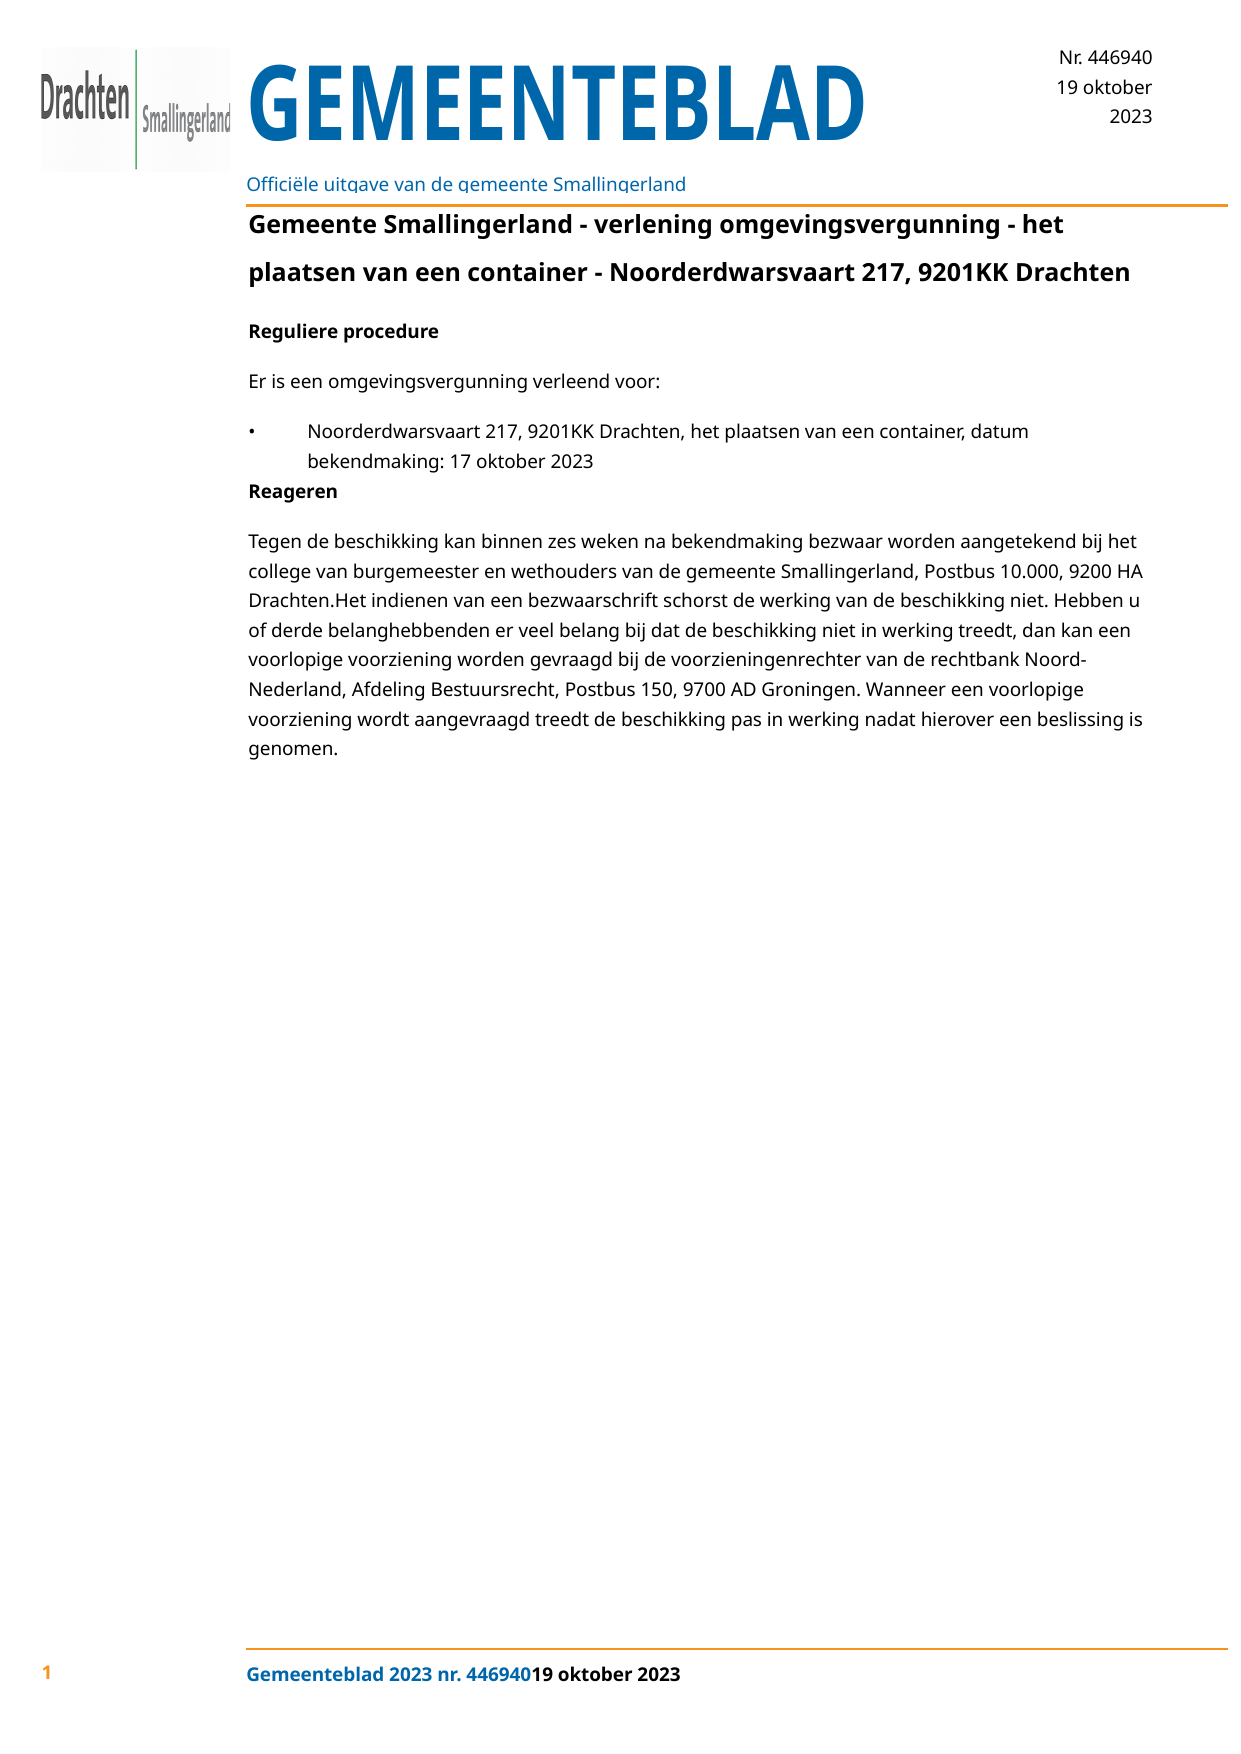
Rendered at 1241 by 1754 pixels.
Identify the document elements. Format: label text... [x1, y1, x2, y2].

list Noorderdwarsvaart 217, 9201KK Drachten, het plaatsen van een container, datum bekendmaking: 17 oktober 2023 [248, 419, 1152, 474]
text Tegen de beschikking kan binnen zes weken na bekendmaking bezwaar worden aangetekend bij het college van burgemeester en wethouders van de gemeente Smallingerland, Postbus 10.000, 9200 HA Drachten.Het indienen van een bezwaarschrift schorst de werking van de beschikking niet. Hebben u of derde belanghebbenden er veel belang bij dat de beschikking niet in werking treedt, dan kan een voorlopige voorziening worden gevraagd bij de voorzieningenrechter van de rechtbank Noord-Nederland, Afdeling Bestuursrecht, Postbus 150, 9700 AD Groningen. Wanneer een voorlopige voorziening wordt aangevraagd treedt de beschikking pas in werking nadat hierover een beslissing is genomen. [248, 528, 1152, 761]
text Reguliere procedure [248, 318, 1152, 344]
text Reageren [248, 478, 1152, 504]
text Gemeente Smallingerland - verlening omgevingsvergunning - het plaatsen van een container - Noorderdwarsvaart 217, 9201KK Drachten [248, 207, 1152, 288]
picture [41, 47, 231, 172]
text Er is een omgevingsvergunning verleend voor: [248, 368, 1152, 394]
